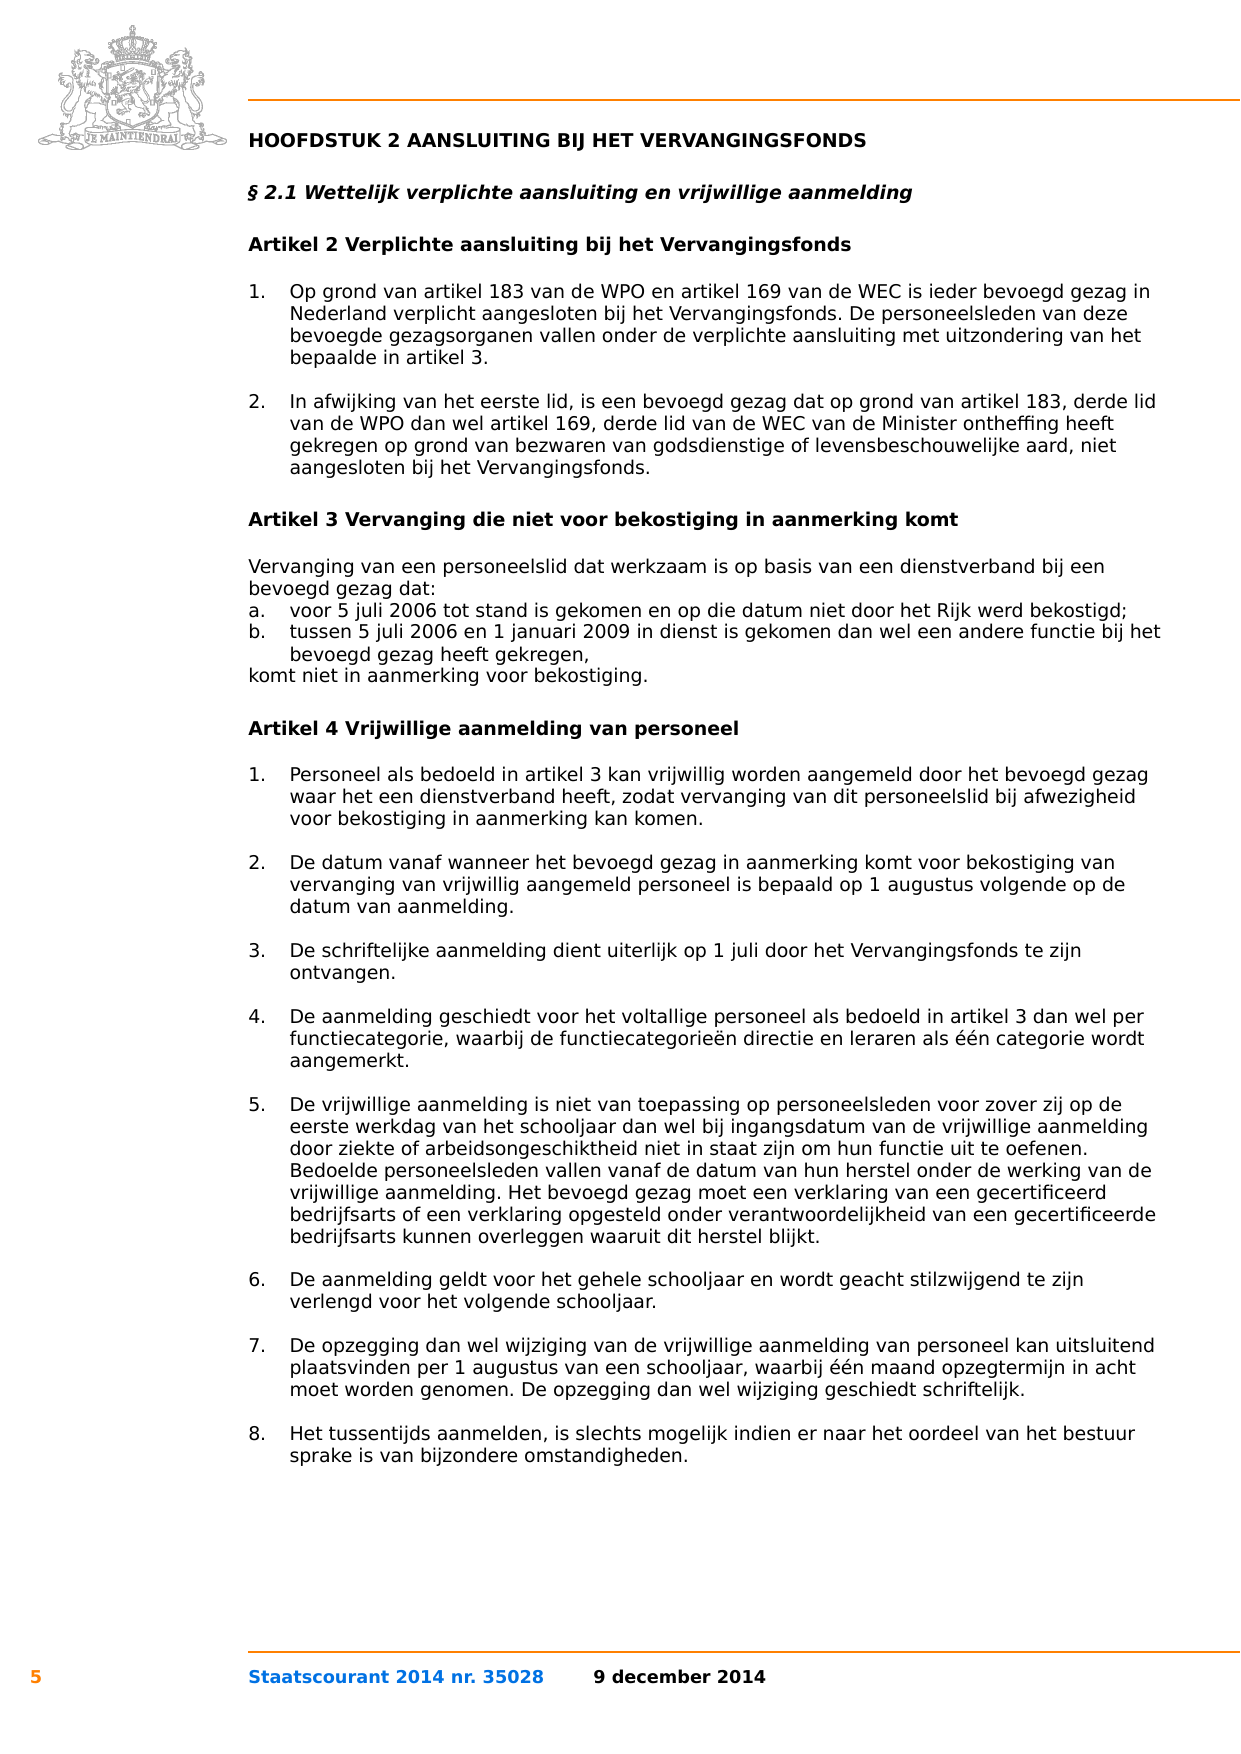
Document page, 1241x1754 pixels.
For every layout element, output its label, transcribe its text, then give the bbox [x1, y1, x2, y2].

subtitle Artikel 4 Vrijwillige aanmelding van personeel [248, 717, 1163, 739]
text komt niet in aanmerking voor bekostiging. [248, 665, 1163, 687]
subtitle § 2.1 Wettelijk verplichte aansluiting en vrijwillige aanmelding [248, 182, 1163, 204]
text a. voor 5 juli 2006 tot stand is gekomen en op die datum niet door het Rijk werd bekostigd; [248, 599, 1163, 621]
text b. tussen 5 juli 2006 en 1 januari 2009 in dienst is gekomen dan wel een andere functie bij het bevoegd gezag heeft gekregen, [248, 621, 1163, 665]
text 6. De aanmelding geldt voor het gehele schooljaar en wordt geacht stilzwijgend te zijn verlengd voor het volgende schooljaar. [248, 1269, 1163, 1313]
text 3. De schriftelijke aanmelding dient uiterlijk op 1 juli door het Vervangingsfonds te zijn ontvangen. [248, 940, 1163, 984]
picture [38, 25, 227, 150]
text 2. De datum vanaf wanneer het bevoegd gezag in aanmerking komt voor bekostiging van vervanging van vrijwillig aangemeld personeel is bepaald op 1 augustus volgende op de datum van aanmelding. [248, 852, 1163, 918]
text 8. Het tussentijds aanmelden, is slechts mogelijk indien er naar het oordeel van het bestuur sprake is van bijzondere omstandigheden. [248, 1423, 1163, 1467]
text 1. Op grond van artikel 183 van de WPO en artikel 169 van de WEC is ieder bevoegd gezag in Nederland verplicht aangesloten bij het Vervangingsfonds. De personeelsleden van deze bevoegde gezagsorganen vallen onder de verplichte aansluiting met uitzondering van het bepaalde in artikel 3. [248, 281, 1163, 369]
text 4. De aanmelding geschiedt voor het voltallige personeel als bedoeld in artikel 3 dan wel per functiecategorie, waarbij de functiecategorieën directie en leraren als één categorie wordt aangemerkt. [248, 1006, 1163, 1072]
subtitle Artikel 2 Verplichte aansluiting bij het Vervangingsfonds [248, 234, 1163, 256]
text 7. De opzegging dan wel wijziging van de vrijwillige aanmelding van personeel kan uitsluitend plaatsvinden per 1 augustus van een schooljaar, waarbij één maand opzegtermijn in acht moet worden genomen. De opzegging dan wel wijziging geschiedt schriftelijk. [248, 1335, 1163, 1401]
text 2. In afwijking van het eerste lid, is een bevoegd gezag dat op grond van artikel 183, derde lid van de WPO dan wel artikel 169, derde lid van de WEC van de Minister ontheffing heeft gekregen op grond van bezwaren van godsdienstige of levensbeschouwelijke aard, niet aangesloten bij het Vervangingsfonds. [248, 391, 1163, 478]
text Vervanging van een personeelslid dat werkzaam is op basis van een dienstverband bij een bevoegd gezag dat: [248, 556, 1163, 599]
subtitle Artikel 3 Vervanging die niet voor bekostiging in aanmerking komt [248, 508, 1163, 531]
subtitle HOOFDSTUK 2 AANSLUITING BIJ HET VERVANGINGSFONDS [248, 130, 1163, 152]
text 5. De vrijwillige aanmelding is niet van toepassing op personeelsleden voor zover zij op de eerste werkdag van het schooljaar dan wel bij ingangsdatum van de vrijwillige aanmelding door ziekte of arbeidsongeschiktheid niet in staat zijn om hun functie uit te oefenen. Bedoelde personeelsleden vallen vanaf de datum van hun herstel onder de werking van de vrijwillige aanmelding. Het bevoegd gezag moet een verklaring van een gecertificeerd bedrijfsarts of een verklaring opgesteld onder verantwoordelijkheid van een gecertificeerde bedrijfsarts kunnen overleggen waaruit dit herstel blijkt. [248, 1094, 1163, 1247]
text 1. Personeel als bedoeld in artikel 3 kan vrijwillig worden aangemeld door het bevoegd gezag waar het een dienstverband heeft, zodat vervanging van dit personeelslid bij afwezigheid voor bekostiging in aanmerking kan komen. [248, 764, 1163, 830]
